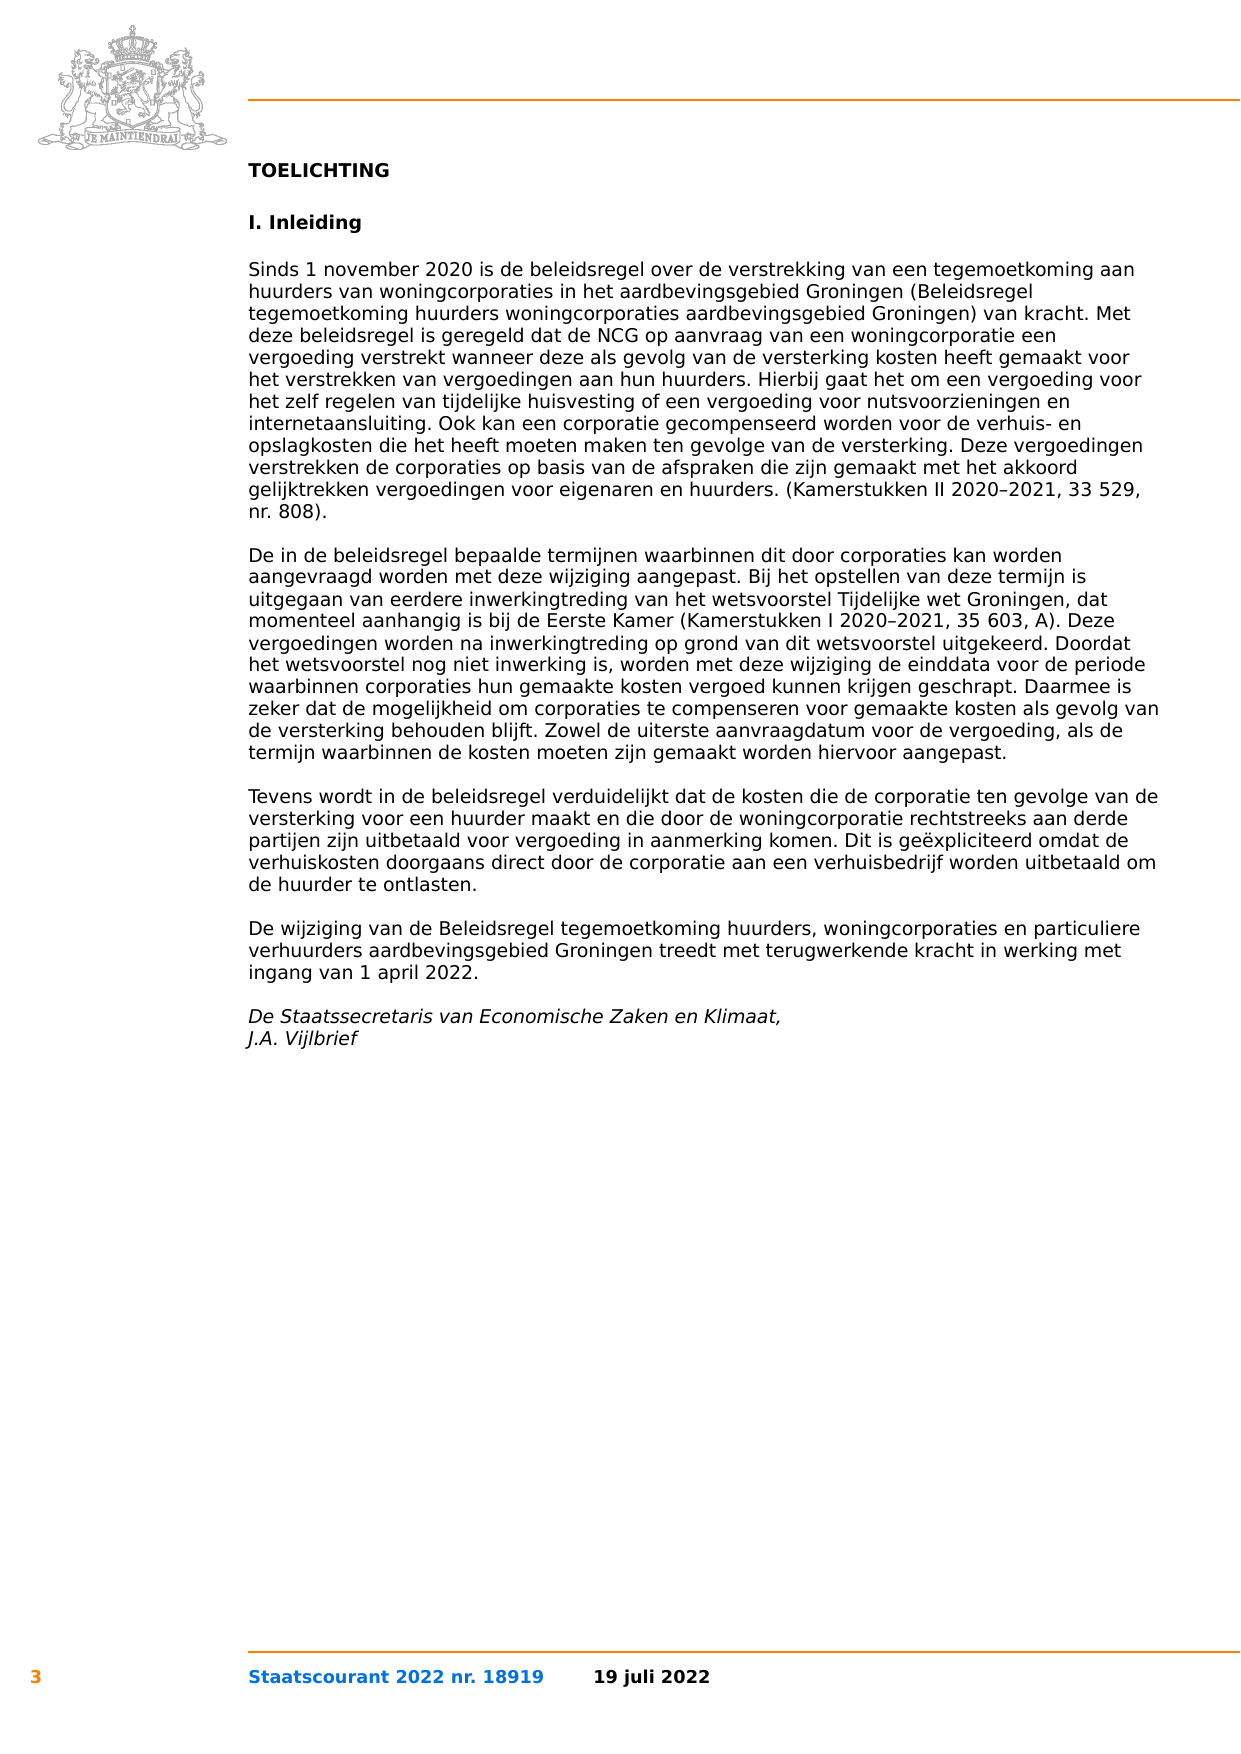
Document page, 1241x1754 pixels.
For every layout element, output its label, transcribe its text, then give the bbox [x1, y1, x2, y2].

picture [38, 25, 227, 150]
text De in de beleidsregel bepaalde termijnen waarbinnen dit door corporaties kan worden aangevraagd worden met deze wijziging aangepast. Bij het opstellen van deze termijn is uitgegaan van eerdere inwerkingtreding van het wetsvoorstel Tijdelijke wet Groningen, dat momenteel aanhangig is bij de Eerste Kamer (Kamerstukken I 2020–2021, 35 603, A). Deze vergoedingen worden na inwerkingtreding op grond van dit wetsvoorstel uitgekeerd. Doordat het wetsvoorstel nog niet inwerking is, worden met deze wijziging de einddata voor de periode waarbinnen corporaties hun gemaakte kosten vergoed kunnen krijgen geschrapt. Daarmee is zeker dat de mogelijkheid om corporaties te compenseren voor gemaakte kosten als gevolg van de versterking behouden blijft. Zowel de uiterste aanvraagdatum voor de vergoeding, als de termijn waarbinnen de kosten moeten zijn gemaakt worden hiervoor aangepast. [248, 544, 1163, 764]
text Sinds 1 november 2020 is de beleidsregel over de verstrekking van een tegemoetkoming aan huurders van woningcorporaties in het aardbevingsgebied Groningen (Beleidsregel tegemoetkoming huurders woningcorporaties aardbevingsgebied Groningen) van kracht. Met deze beleidsregel is geregeld dat de NCG op aanvraag van een woningcorporatie een vergoeding verstrekt wanneer deze als gevolg van de versterking kosten heeft gemaakt voor het verstrekken van vergoedingen aan hun huurders. Hierbij gaat het om een vergoeding voor het zelf regelen van tijdelijke huisvesting of een vergoeding voor nutsvoorzieningen en internetaansluiting. Ook kan een corporatie gecompenseerd worden voor de verhuis- en opslagkosten die het heeft moeten maken ten gevolge van de versterking. Deze vergoedingen verstrekken de corporaties op basis van de afspraken die zijn gemaakt met het akkoord gelijktrekken vergoedingen voor eigenaren en huurders. (Kamerstukken II 2020–2021, 33 529, nr. 808). [248, 259, 1163, 523]
text De wijziging van de Beleidsregel tegemoetkoming huurders, woningcorporaties en particuliere verhuurders aardbevingsgebied Groningen treedt met terugwerkende kracht in werking met ingang van 1 april 2022. [248, 918, 1163, 984]
text De Staatssecretaris van Economische Zaken en Klimaat, J.A. Vijlbrief [248, 1006, 1163, 1050]
subtitle TOELICHTING [248, 160, 1163, 182]
text Tevens wordt in de beleidsregel verduidelijkt dat de kosten die de corporatie ten gevolge van de versterking voor een huurder maakt en die door de woningcorporatie rechtstreeks aan derde partijen zijn uitbetaald voor vergoeding in aanmerking komen. Dit is geëxpliciteerd omdat de verhuiskosten doorgaans direct door de corporatie aan een verhuisbedrijf worden uitbetaald om de huurder te ontlasten. [248, 786, 1163, 896]
subtitle I. Inleiding [248, 212, 1163, 234]
